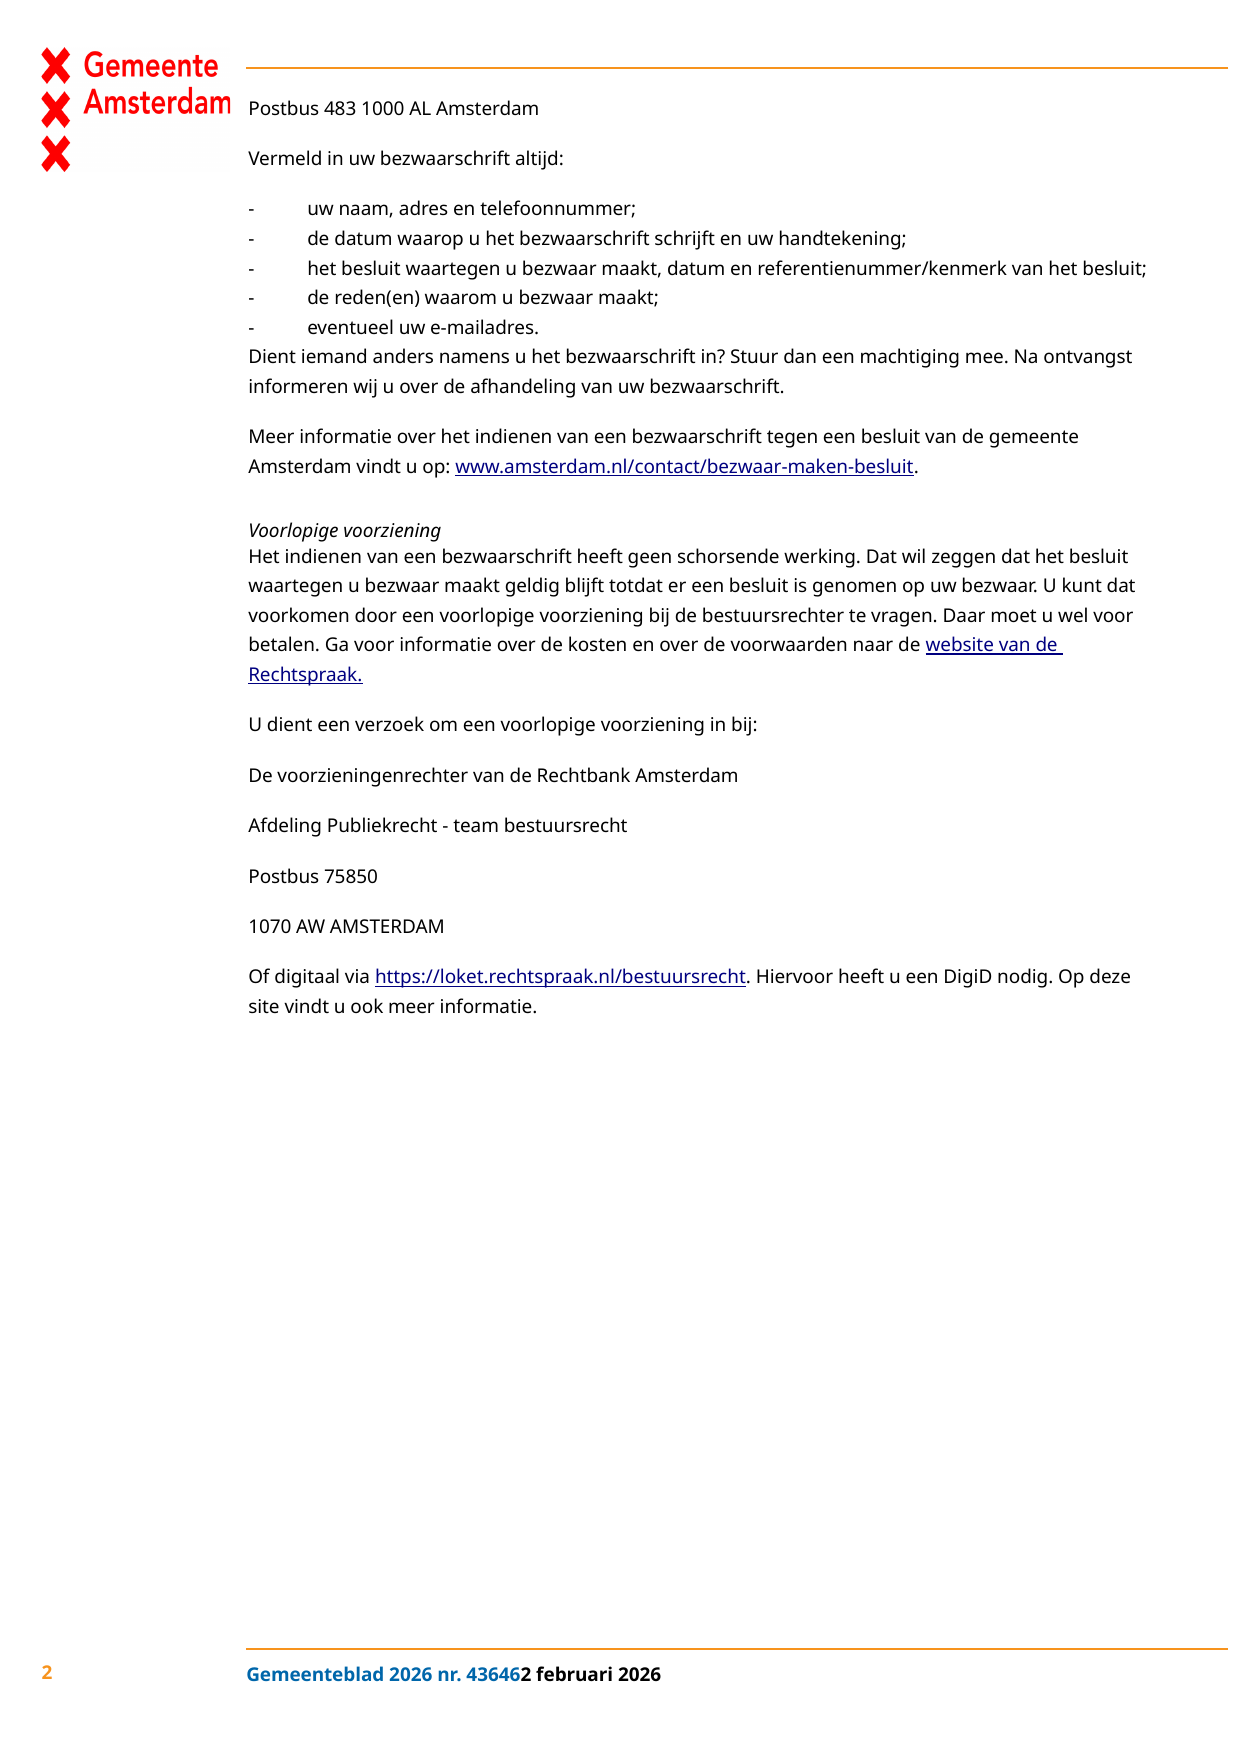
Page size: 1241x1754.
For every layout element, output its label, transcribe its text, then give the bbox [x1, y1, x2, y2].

text Dient iemand anders namens u het bezwaarschrift in? Stuur dan een machtiging mee. Na ontvangst informeren wij u over de afhandeling van uw bezwaarschrift. [248, 343, 1152, 399]
text Postbus 75850 [248, 863, 1152, 888]
text Postbus 483 1000 AL Amsterdam [248, 95, 1152, 121]
text Voorlopige voorziening [248, 517, 1152, 543]
text Het indienen van een bezwaarschrift heeft geen schorsende werking. Dat wil zeggen dat het besluit waartegen u bezwaar maakt geldig blijft totdat er een besluit is genomen op uw bezwaar. U kunt dat voorkomen door een voorlopige voorziening bij de bestuursrechter te vragen. Daar moet u wel voor betalen. Ga voor informatie over de kosten en over de voorwaarden naar de website van de Rechtspraak. [248, 543, 1152, 687]
list de reden(en) waarom u bezwaar maakt; [248, 284, 1152, 310]
list uw naam, adres en telefoonnummer; [248, 196, 1152, 221]
list de datum waarop u het bezwaarschrift schrijft en uw handtekening; [248, 225, 1152, 251]
text Afdeling Publiekrecht - team bestuursrecht [248, 812, 1152, 838]
text 1070 AW AMSTERDAM [248, 913, 1152, 939]
picture [41, 47, 231, 172]
text U dient een verzoek om een voorlopige voorziening in bij: [248, 712, 1152, 737]
text De voorzieningenrechter van de Rechtbank Amsterdam [248, 762, 1152, 788]
text Of digitaal via https://loket.rechtspraak.nl/bestuursrecht. Hiervoor heeft u een DigiD nodig. Op deze site vindt u ook meer informatie. [248, 964, 1152, 1019]
list het besluit waartegen u bezwaar maakt, datum en referentienummer/kenmerk van het besluit; [248, 255, 1152, 281]
list eventueel uw e-mailadres. [248, 314, 1152, 340]
text Vermeld in uw bezwaarschrift altijd: [248, 145, 1152, 171]
text Meer informatie over het indienen van een bezwaarschrift tegen een besluit van de gemeente Amsterdam vindt u op: www.amsterdam.nl/contact/bezwaar-maken-besluit. [248, 423, 1152, 479]
